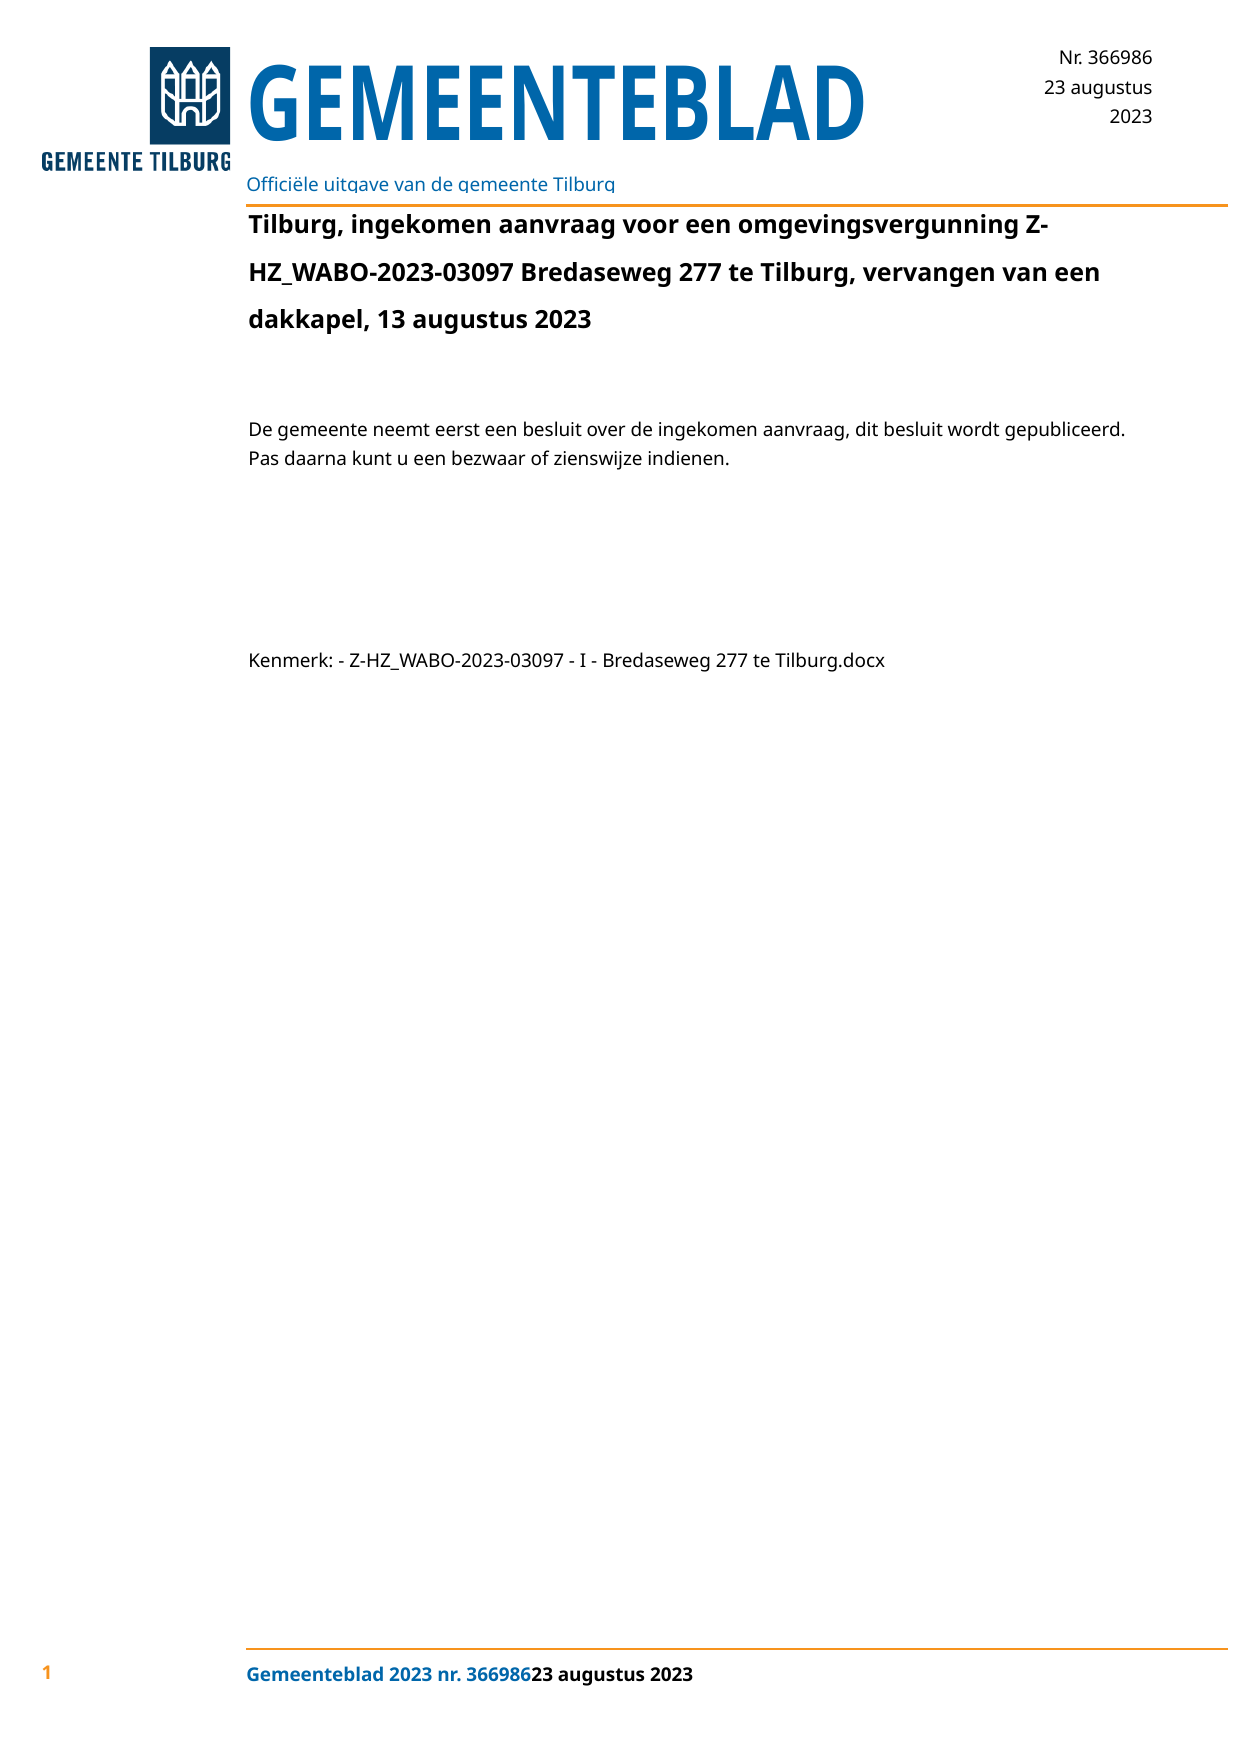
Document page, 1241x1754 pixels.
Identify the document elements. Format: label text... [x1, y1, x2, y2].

text De gemeente neemt eerst een besluit over de ingekomen aanvraag, dit besluit wordt gepubliceerd. Pas daarna kunt u een bezwaar of zienswijze indienen. [248, 416, 1152, 471]
picture [41, 47, 231, 172]
text Kenmerk: - Z-HZ_WABO-2023-03097 - I - Bredaseweg 277 te Tilburg.docx [248, 647, 1152, 673]
text Tilburg, ingekomen aanvraag voor een omgevingsvergunning Z-HZ_WABO-2023-03097 Bredaseweg 277 te Tilburg, vervangen van een dakkapel, 13 augustus 2023 [248, 207, 1152, 336]
